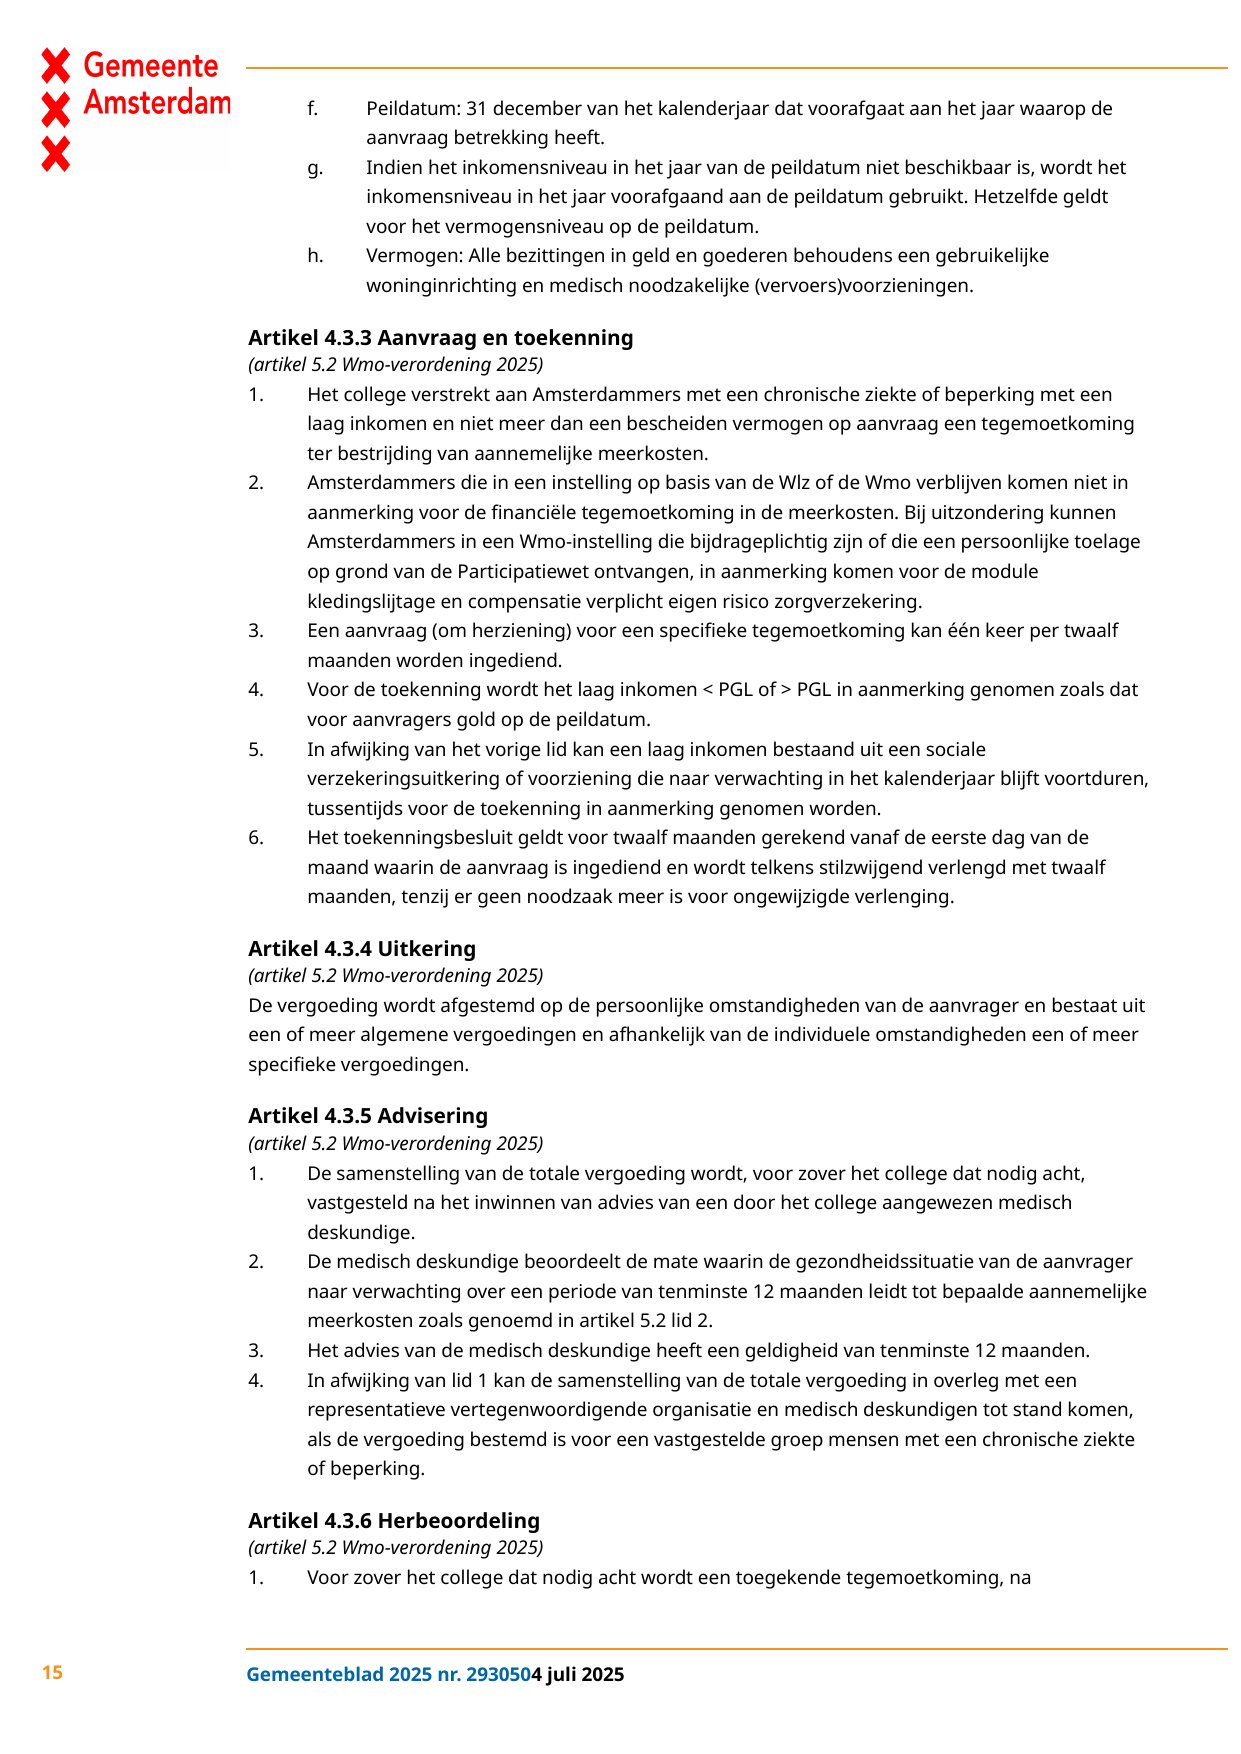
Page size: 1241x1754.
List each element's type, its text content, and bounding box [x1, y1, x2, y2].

list Het college verstrekt aan Amsterdammers met een chronische ziekte of beperking met een laag inkomen en niet meer dan een bescheiden vermogen op aanvraag een tegemoetkoming ter bestrijding van aannemelijke meerkosten. [248, 381, 1152, 466]
list Het toekenningsbesluit geldt voor twaalf maanden gerekend vanaf de eerste dag van de maand waarin de aanvraag is ingediend en wordt telkens stilzwijgend verlengd met twaalf maanden, tenzij er geen noodzaak meer is voor ongewijzigde verlenging. [248, 824, 1152, 909]
list Amsterdammers die in een instelling op basis van de Wlz of de Wmo verblijven komen niet in aanmerking voor de financiële tegemoetkoming in de meerkosten. Bij uitzondering kunnen Amsterdammers in een Wmo-instelling die bijdrageplichtig zijn of die een persoonlijke toelage op grond van de Participatiewet ontvangen, in aanmerking komen voor de module kledingslijtage en compensatie verplicht eigen risico zorgverzekering. [248, 469, 1152, 613]
list Peildatum: 31 december van het kalenderjaar dat voorafgaat aan het jaar waarop de aanvraag betrekking heeft. [307, 95, 1152, 150]
text Artikel 4.3.4 Uitkering [248, 934, 1152, 962]
text (artikel 5.2 Wmo-verordening 2025) [248, 351, 1152, 377]
list De samenstelling van de totale vergoeding wordt, voor zover het college dat nodig acht, vastgesteld na het inwinnen van advies van een door het college aangewezen medisch deskundige. [248, 1160, 1152, 1244]
text (artikel 5.2 Wmo-verordening 2025) [248, 1130, 1152, 1156]
list Een aanvraag (om herziening) voor een specifieke tegemoetkoming kan één keer per twaalf maanden worden ingediend. [248, 617, 1152, 673]
text De vergoeding wordt afgestemd op de persoonlijke omstandigheden van de aanvrager en bestaat uit een of meer algemene vergoedingen en afhankelijk van de individuele omstandigheden een of meer specifieke vergoedingen. [248, 992, 1152, 1077]
text (artikel 5.2 Wmo-verordening 2025) [248, 962, 1152, 988]
list Indien het inkomensniveau in het jaar van de peildatum niet beschikbaar is, wordt het inkomensniveau in het jaar voorafgaand aan de peildatum gebruikt. Hetzelfde geldt voor het vermogensniveau op de peildatum. [307, 154, 1152, 239]
list Voor de toekenning wordt het laag inkomen < PGL of > PGL in aanmerking genomen zoals dat voor aanvragers gold op de peildatum. [248, 677, 1152, 732]
list Vermogen: Alle bezittingen in geld en goederen behoudens een gebruikelijke woninginrichting en medisch noodzakelijke (vervoers)voorzieningen. [307, 243, 1152, 298]
text Artikel 4.3.6 Herbeoordeling [248, 1506, 1152, 1534]
text Artikel 4.3.3 Aanvraag en toekenning [248, 323, 1152, 351]
picture [41, 47, 231, 172]
list Het advies van de medisch deskundige heeft een geldigheid van tenminste 12 maanden. [248, 1337, 1152, 1363]
text (artikel 5.2 Wmo-verordening 2025) [248, 1534, 1152, 1560]
list In afwijking van het vorige lid kan een laag inkomen bestaand uit een sociale verzekeringsuitkering of voorziening die naar verwachting in het kalenderjaar blijft voortduren, tussentijds voor de toekenning in aanmerking genomen worden. [248, 736, 1152, 821]
list De medisch deskundige beoordeelt de mate waarin de gezondheidssituatie van de aanvrager naar verwachting over een periode van tenminste 12 maanden leidt tot bepaalde aannemelijke meerkosten zoals genoemd in artikel 5.2 lid 2. [248, 1248, 1152, 1333]
list Voor zover het college dat nodig acht wordt een toegekende tegemoetkoming, na [248, 1564, 1152, 1590]
list In afwijking van lid 1 kan de samenstelling van de totale vergoeding in overleg met een representatieve vertegenwoordigende organisatie en medisch deskundigen tot stand komen, als de vergoeding bestemd is voor een vastgestelde groep mensen met een chronische ziekte of beperking. [248, 1367, 1152, 1481]
text Artikel 4.3.5 Advisering [248, 1102, 1152, 1130]
